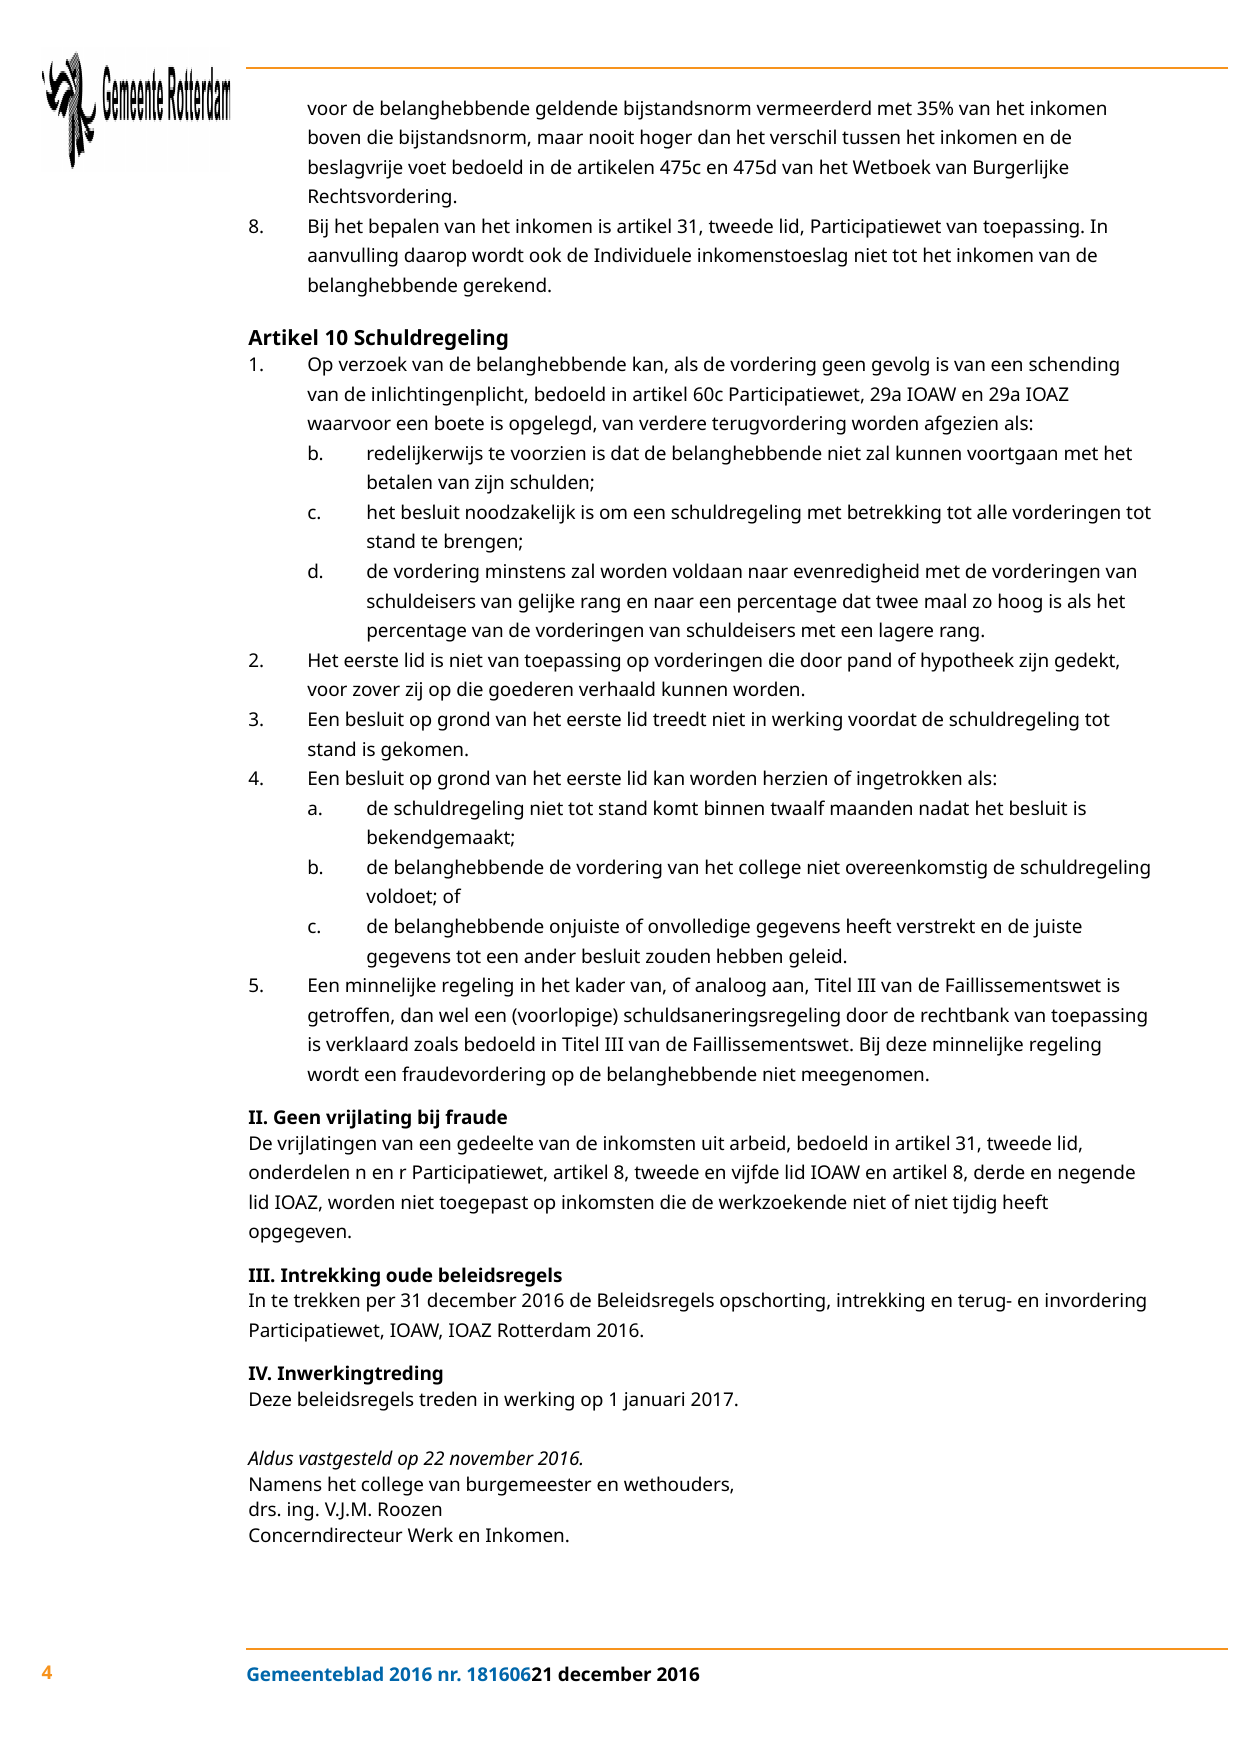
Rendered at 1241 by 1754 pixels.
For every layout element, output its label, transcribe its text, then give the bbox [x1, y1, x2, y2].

list de schuldregeling niet tot stand komt binnen twaalf maanden nadat het besluit is bekendgemaakt; [307, 795, 1152, 850]
list voor de belanghebbende geldende bijstandsnorm vermeerderd met 35% van het inkomen boven die bijstandsnorm, maar nooit hoger dan het verschil tussen het inkomen en de beslagvrije voet bedoeld in de artikelen 475c en 475d van het Wetboek van Burgerlijke Rechtsvordering. [248, 95, 1152, 209]
text Namens het college van burgemeester en wethouders, [248, 1471, 1152, 1497]
list Op verzoek van de belanghebbende kan, als de vordering geen gevolg is van een schending van de inlichtingenplicht, bedoeld in artikel 60c Participatiewet, 29a IOAW en 29a IOAZ waarvoor een boete is opgelegd, van verdere terugvordering worden afgezien als: [248, 351, 1152, 436]
list de belanghebbende de vordering van het college niet overeenkomstig de schuldregeling voldoet; of [307, 854, 1152, 909]
text Concerndirecteur Werk en Inkomen. [248, 1522, 1152, 1548]
text De vrijlatingen van een gedeelte van de inkomsten uit arbeid, bedoeld in artikel 31, tweede lid, onderdelen n en r Participatiewet, artikel 8, tweede en vijfde lid IOAW en artikel 8, derde en negende lid IOAZ, worden niet toegepast op inkomsten die de werkzoekende niet of niet tijdig heeft opgegeven. [248, 1130, 1152, 1244]
text Aldus vastgesteld op 22 november 2016. [248, 1445, 1152, 1471]
list de belanghebbende onjuiste of onvolledige gegevens heeft verstrekt en de juiste gegevens tot een ander besluit zouden hebben geleid. [307, 913, 1152, 968]
text II. Geen vrijlating bij fraude [248, 1104, 1152, 1130]
list Het eerste lid is niet van toepassing op vorderingen die door pand of hypotheek zijn gedekt, voor zover zij op die goederen verhaald kunnen worden. [248, 647, 1152, 702]
list de vordering minstens zal worden voldaan naar evenredigheid met de vorderingen van schuldeisers van gelijke rang en naar een percentage dat twee maal zo hoog is als het percentage van de vorderingen van schuldeisers met een lagere rang. [307, 558, 1152, 643]
text drs. ing. V.J.M. Roozen [248, 1497, 1152, 1522]
text III. Intrekking oude beleidsregels [248, 1262, 1152, 1288]
text Deze beleidsregels treden in werking op 1 januari 2017. [248, 1386, 1152, 1412]
list Een besluit op grond van het eerste lid treedt niet in werking voordat de schuldregeling tot stand is gekomen. [248, 706, 1152, 761]
list Een minnelijke regeling in het kader van, of analoog aan, Titel III van de Faillissementswet is getroffen, dan wel een (voorlopige) schuldsaneringsregeling door de rechtbank van toepassing is verklaard zoals bedoeld in Titel III van de Faillissementswet. Bij deze minnelijke regeling wordt een fraudevordering op de belanghebbende niet meegenomen. [248, 972, 1152, 1087]
text In te trekken per 31 december 2016 de Beleidsregels opschorting, intrekking en terug- en invordering Participatiewet, IOAW, IOAZ Rotterdam 2016. [248, 1288, 1152, 1343]
picture [41, 47, 231, 172]
list Een besluit op grond van het eerste lid kan worden herzien of ingetrokken als: [248, 765, 1152, 791]
list Bij het bepalen van het inkomen is artikel 31, tweede lid, Participatiewet van toepassing. In aanvulling daarop wordt ook de Individuele inkomenstoeslag niet tot het inkomen van de belanghebbende gerekend. [248, 213, 1152, 298]
list het besluit noodzakelijk is om een schuldregeling met betrekking tot alle vorderingen tot stand te brengen; [307, 499, 1152, 554]
text Artikel 10 Schuldregeling [248, 323, 1152, 351]
list redelijkerwijs te voorzien is dat de belanghebbende niet zal kunnen voortgaan met het betalen van zijn schulden; [307, 440, 1152, 495]
text IV. Inwerkingtreding [248, 1360, 1152, 1386]
